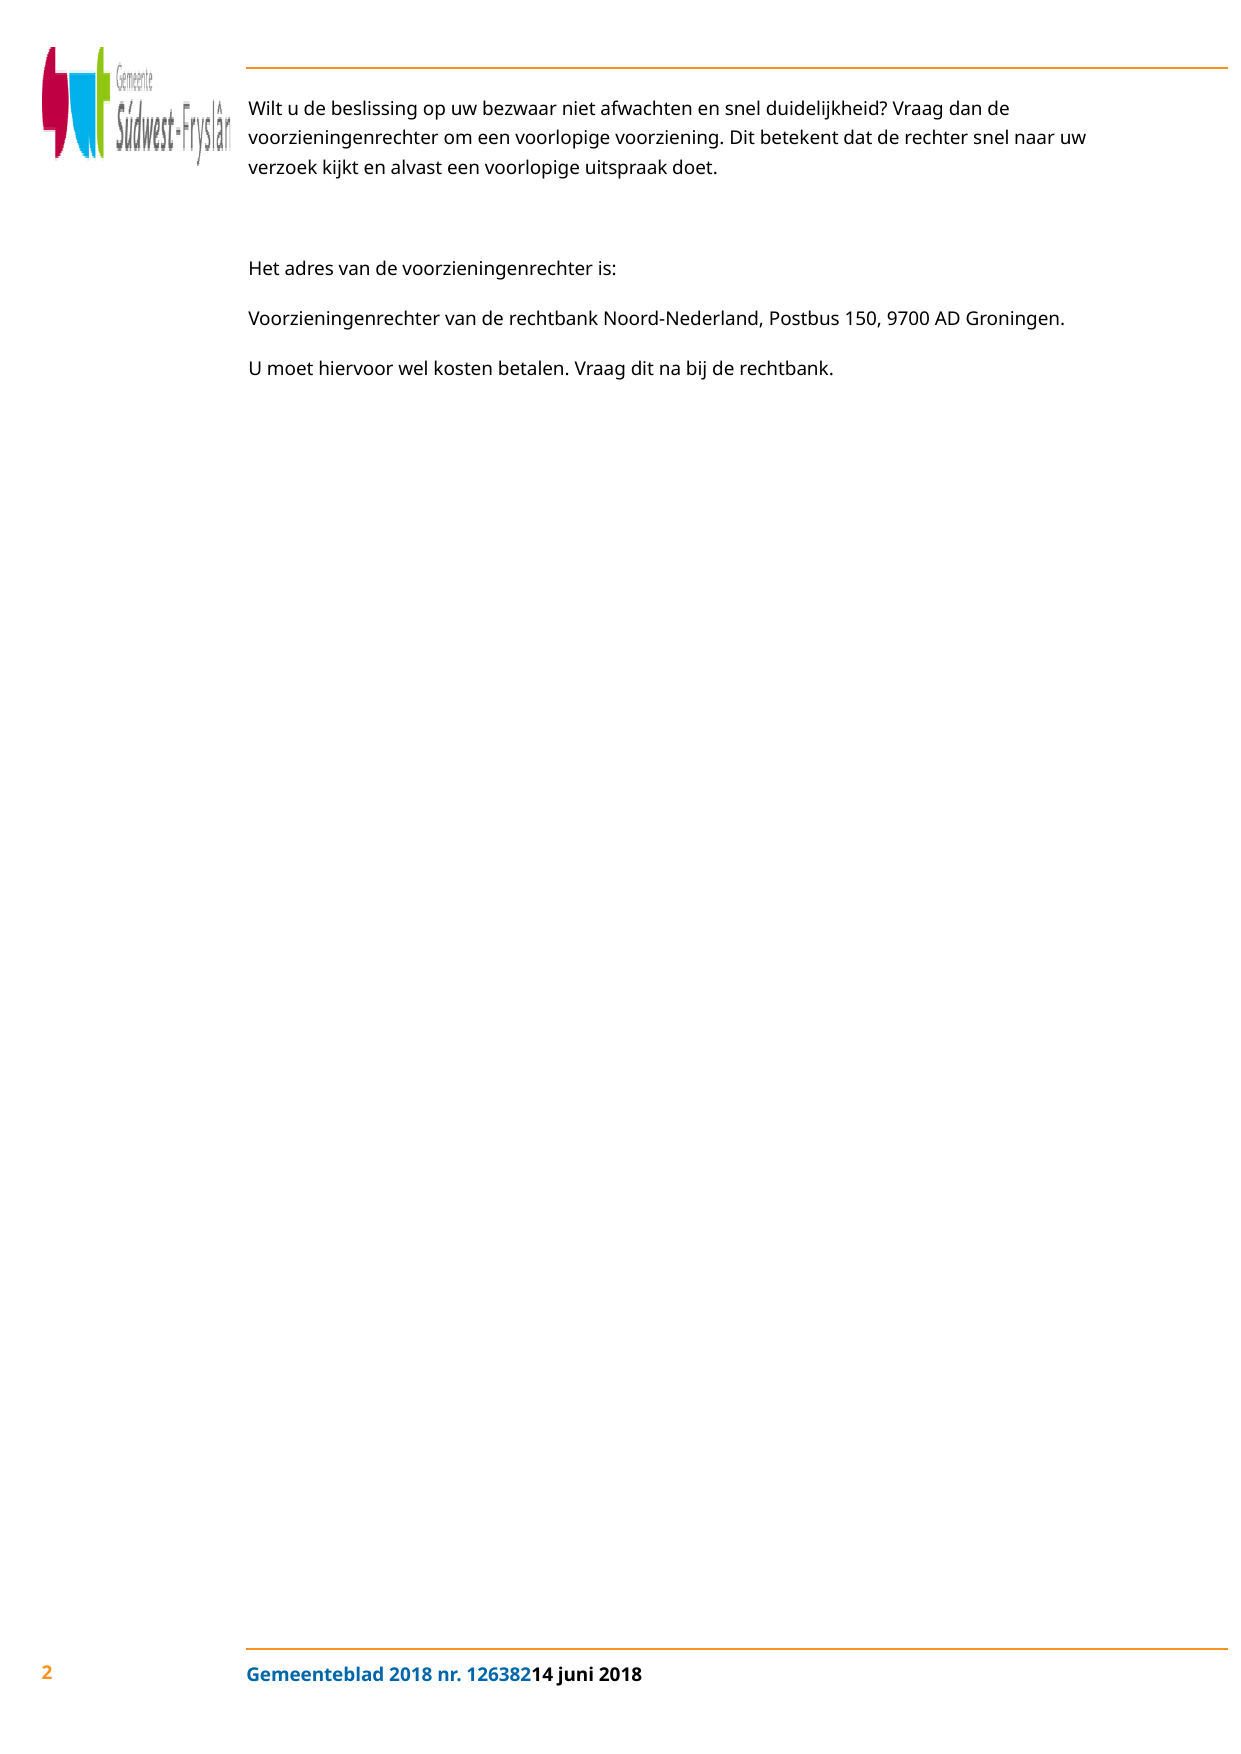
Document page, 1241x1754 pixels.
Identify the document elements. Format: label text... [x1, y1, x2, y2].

text Het adres van de voorzieningenrechter is: [248, 255, 1152, 281]
text U moet hiervoor wel kosten betalen. Vraag dit na bij de rechtbank. [248, 356, 1152, 381]
text Voorzieningenrechter van de rechtbank Noord-Nederland, Postbus 150, 9700 AD Groningen. [248, 305, 1152, 331]
picture [41, 47, 231, 172]
text Wilt u de beslissing op uw bezwaar niet afwachten en snel duidelijkheid? Vraag dan de voorzieningenrechter om een voorlopige voorziening. Dit betekent dat de rechter snel naar uw verzoek kijkt en alvast een voorlopige uitspraak doet. [248, 95, 1152, 180]
